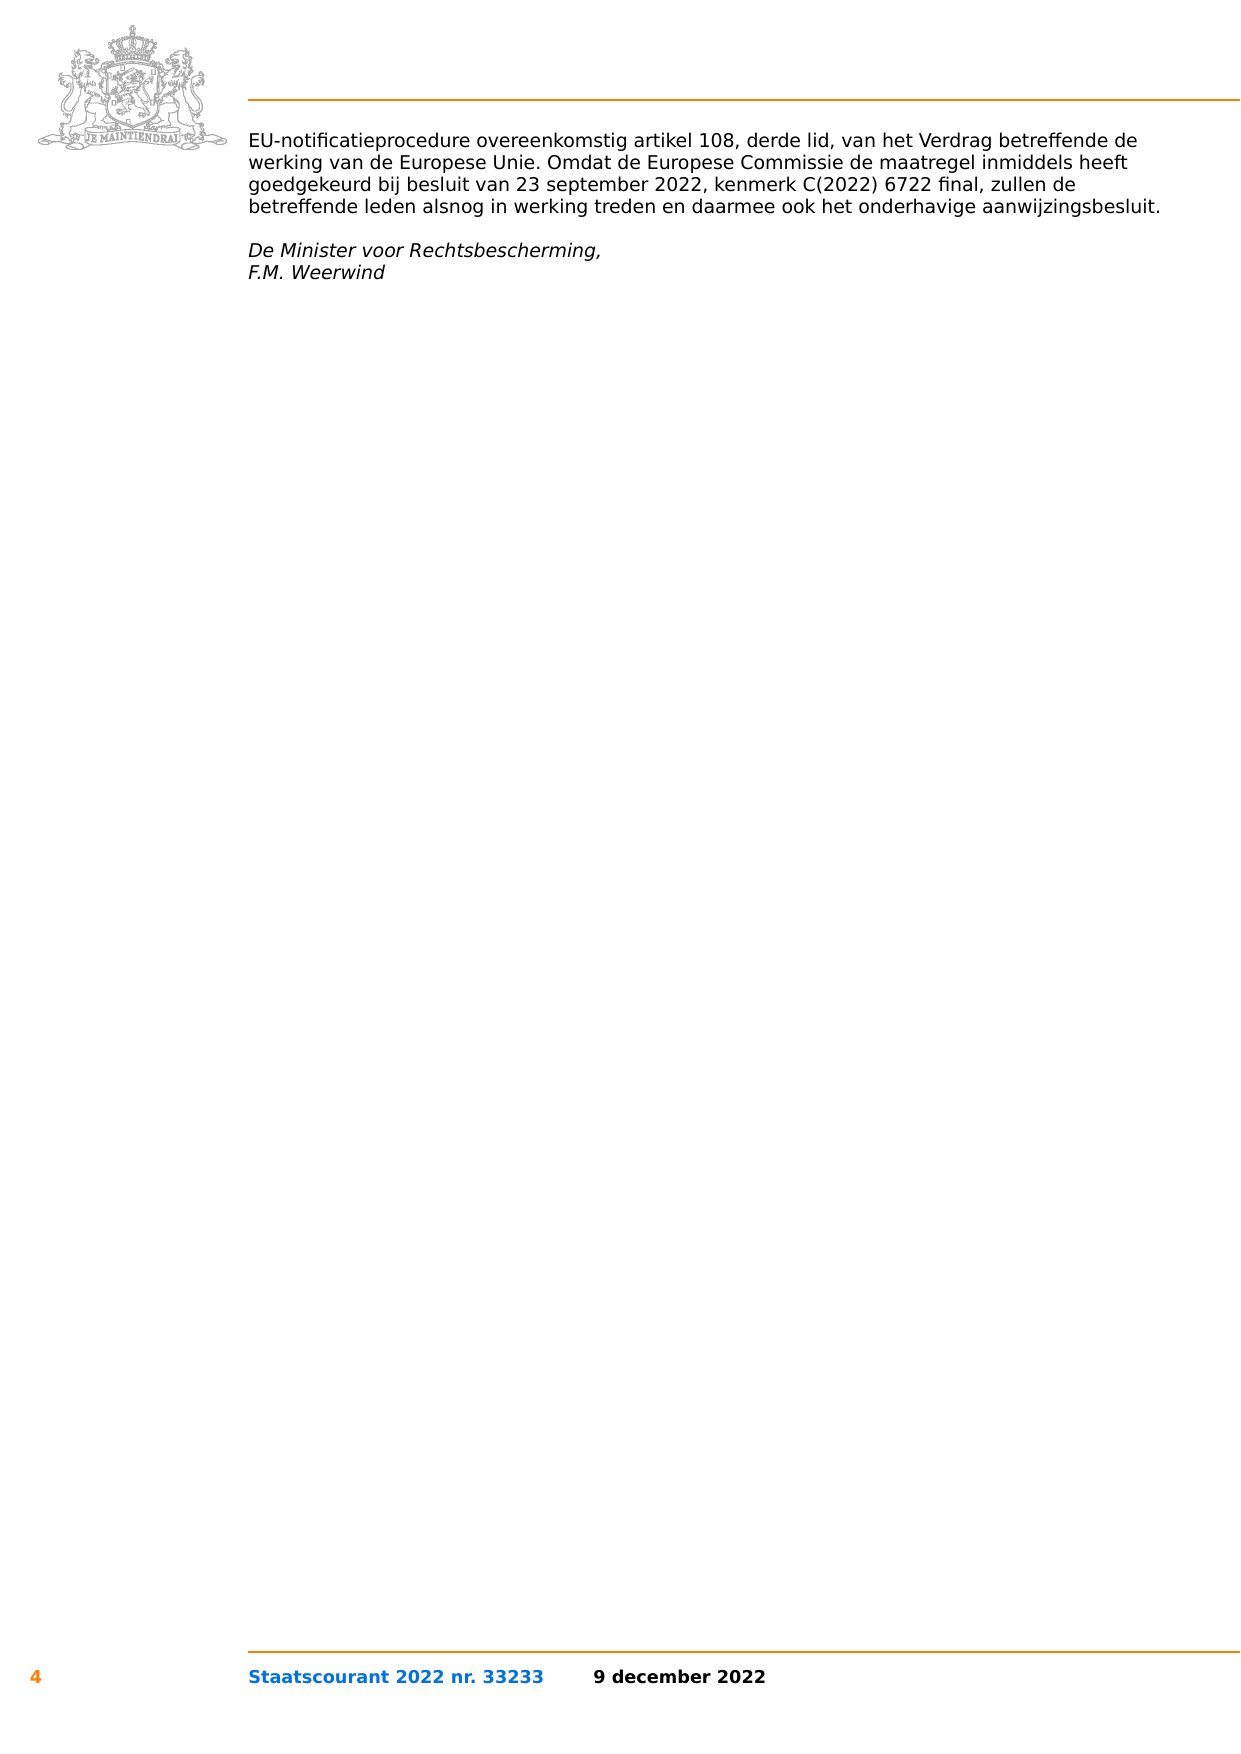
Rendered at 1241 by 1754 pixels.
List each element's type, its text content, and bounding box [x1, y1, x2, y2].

picture [38, 25, 227, 150]
text De Minister voor Rechtsbescherming, F.M. Weerwind [248, 240, 1163, 284]
text EU-notificatieprocedure overeenkomstig artikel 108, derde lid, van het Verdrag betreffende de werking van de Europese Unie. Omdat de Europese Commissie de maatregel inmiddels heeft goedgekeurd bij besluit van 23 september 2022, kenmerk C(2022) 6722 final, zullen de betreffende leden alsnog in werking treden en daarmee ook het onderhavige aanwijzingsbesluit. [248, 130, 1163, 218]
